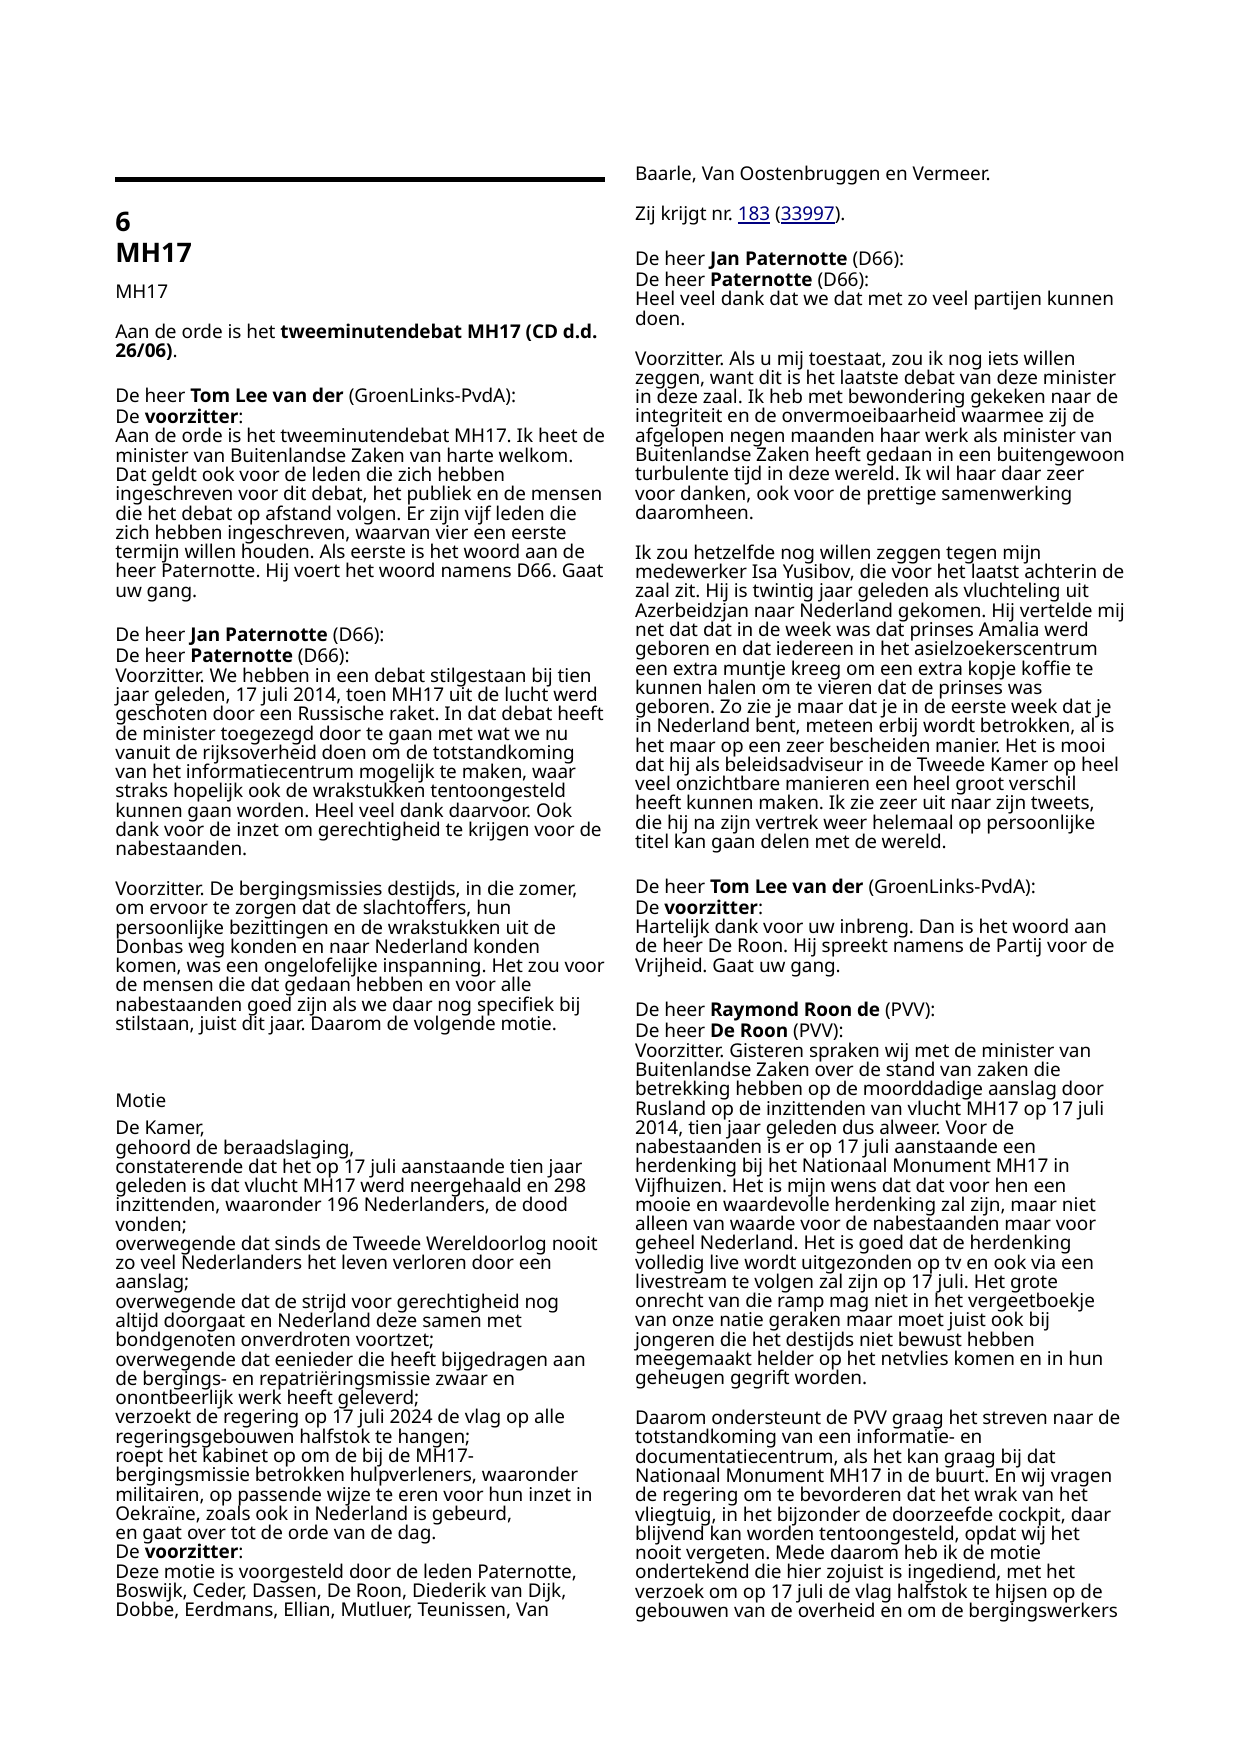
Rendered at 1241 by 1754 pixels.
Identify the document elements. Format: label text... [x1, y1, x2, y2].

text De voorzitter: [635, 899, 1125, 918]
text roept het kabinet op om de bij de MH17-bergingsmissie betrokken hulpverleners, waaronder militairen, op passende wijze te eren voor hun inzet in Oekraïne, zoals ook in Nederland is gebeurd, [115, 1447, 605, 1524]
text overwegende dat eenieder die heeft bijgedragen aan de bergings- en repatriëringsmissie zwaar en onontbeerlijk werk heeft geleverd; [115, 1351, 605, 1408]
text overwegende dat de strijd voor gerechtigheid nog altijd doorgaat en Nederland deze samen met bondgenoten onverdroten voortzet; [115, 1293, 605, 1351]
text De Kamer, [115, 1119, 605, 1139]
text 6 [115, 203, 605, 239]
text De heer Jan Paternotte (D66): [115, 622, 605, 647]
text Hartelijk dank voor uw inbreng. Dan is het woord aan de heer De Roon. Hij spreekt namens de Partij voor de Vrijheid. Gaat uw gang. [635, 918, 1125, 976]
text De heer Tom Lee van der (GroenLinks-PvdA): [635, 873, 1125, 899]
text Ik zou hetzelfde nog willen zeggen tegen mijn medewerker Isa Yusibov, die voor het laatst achterin de zaal zit. Hij is twintig jaar geleden als vluchteling uit Azerbeidzjan naar Nederland gekomen. Hij vertelde mij net dat dat in de week was dat prinses Amalia werd geboren en dat iedereen in het asielzoekerscentrum een extra muntje kreeg om een extra kopje koffie te kunnen halen om te vieren dat de prinses was geboren. Zo zie je maar dat je in de eerste week dat je in Nederland bent, meteen erbij wordt betrokken, al is het maar op een zeer bescheiden manier. Het is mooi dat hij als beleidsadviseur in de Tweede Kamer op heel veel onzichtbare manieren een heel groot verschil heeft kunnen maken. Ik zie zeer uit naar zijn tweets, die hij na zijn vertrek weer helemaal op persoonlijke titel kan gaan delen met de wereld. [635, 544, 1125, 852]
text Heel veel dank dat we dat met zo veel partijen kunnen doen. [635, 290, 1125, 329]
text MH17 [115, 239, 605, 283]
text Baarle, Van Oostenbruggen en Vermeer. [635, 165, 1125, 184]
text De heer Paternotte (D66): [635, 271, 1125, 290]
text Aan de orde is het tweeminutendebat MH17. Ik heet de minister van Buitenlandse Zaken van harte welkom. Dat geldt ook voor de leden die zich hebben ingeschreven voor dit debat, het publiek en de mensen die het debat op afstand volgen. Er zijn vijf leden die zich hebben ingeschreven, waarvan vier een eerste termijn willen houden. Als eerste is het woord aan de heer Paternotte. Hij voert het woord namens D66. Gaat uw gang. [115, 427, 605, 601]
text Aan de orde is het tweeminutendebat MH17 (CD d.d. 26/06). [115, 323, 605, 362]
text Daarom ondersteunt de PVV graag het streven naar de totstandkoming van een informatie- en documentatiecentrum, als het kan graag bij dat Nationaal Monument MH17 in de buurt. En wij vragen de regering om te bevorderen dat het wrak van het vliegtuig, in het bijzonder de doorzeefde cockpit, daar blijvend kan worden tentoongesteld, opdat wij het nooit vergeten. Mede daarom heb ik de motie ondertekend die hier zojuist is ingediend, met het verzoek om op 17 juli de vlag halfstok te hijsen op de gebouwen van de overheid en om de bergingswerkers [635, 1409, 1125, 1621]
text verzoekt de regering op 17 juli 2024 de vlag op alle regeringsgebouwen halfstok te hangen; [115, 1408, 605, 1447]
text De heer Tom Lee van der (GroenLinks-PvdA): [115, 382, 605, 408]
text De heer Raymond Roon de (PVV): [635, 997, 1125, 1022]
text overwegende dat sinds de Tweede Wereldoorlog nooit zo veel Nederlanders het leven verloren door een aanslag; [115, 1235, 605, 1293]
text Voorzitter. Gisteren spraken wij met de minister van Buitenlandse Zaken over de stand van zaken die betrekking hebben op de moorddadige aanslag door Rusland op de inzittenden van vlucht MH17 op 17 juli 2014, tien jaar geleden dus alweer. Voor de nabestaanden is er op 17 juli aanstaande een herdenking bij het Nationaal Monument MH17 in Vijfhuizen. Het is mijn wens dat dat voor hen een mooie en waardevolle herdenking zal zijn, maar niet alleen van waarde voor de nabestaanden maar voor geheel Nederland. Het is goed dat de herdenking volledig live wordt uitgezonden op tv en ook via een livestream te volgen zal zijn op 17 juli. Het grote onrecht van die ramp mag niet in het vergeetboekje van onze natie geraken maar moet juist ook bij jongeren die het destijds niet bewust hebben meegemaakt helder op het netvlies komen en in hun geheugen gegrift worden. [635, 1042, 1125, 1388]
text De heer De Roon (PVV): [635, 1022, 1125, 1042]
text Voorzitter. We hebben in een debat stilgestaan bij tien jaar geleden, 17 juli 2014, toen MH17 uit de lucht werd geschoten door een Russische raket. In dat debat heeft de minister toegezegd door te gaan met wat we nu vanuit de rijksoverheid doen om de totstandkoming van het informatiecentrum mogelijk te maken, waar straks hopelijk ook de wrakstukken tentoongesteld kunnen gaan worden. Heel veel dank daarvoor. Ook dank voor de inzet om gerechtigheid te krijgen voor de nabestaanden. [115, 667, 605, 859]
text en gaat over tot de orde van de dag. [115, 1524, 605, 1543]
text Voorzitter. Als u mij toestaat, zou ik nog iets willen zeggen, want dit is het laatste debat van deze minister in deze zaal. Ik heb met bewondering gekeken naar de integriteit en de onvermoeibaarheid waarmee zij de afgelopen negen maanden haar werk als minister van Buitenlandse Zaken heeft gedaan in een buitengewoon turbulente tijd in deze wereld. Ik wil haar daar zeer voor danken, ook voor de prettige samenwerking daaromheen. [635, 350, 1125, 523]
text Voorzitter. De bergingsmissies destijds, in die zomer, om ervoor te zorgen dat de slachtoffers, hun persoonlijke bezittingen en de wrakstukken uit de Donbas weg konden en naar Nederland konden komen, was een ongelofelijke inspanning. Het zou voor de mensen die dat gedaan hebben en voor alle nabestaanden goed zijn als we daar nog specifiek bij stilstaan, juist dit jaar. Daarom de volgende motie. [115, 880, 605, 1034]
text De voorzitter: [115, 1543, 605, 1563]
text De heer Jan Paternotte (D66): [635, 245, 1125, 271]
text Zij krijgt nr. 183 (33997). [635, 205, 1125, 224]
text MH17 [115, 283, 605, 302]
text Motie [115, 1088, 605, 1113]
text Deze motie is voorgesteld door de leden Paternotte, Boswijk, Ceder, Dassen, De Roon, Diederik van Dijk, Dobbe, Eerdmans, Ellian, Mutluer, Teunissen, Van [115, 1563, 605, 1620]
text De voorzitter: [115, 408, 605, 427]
text De heer Paternotte (D66): [115, 647, 605, 667]
text gehoord de beraadslaging, [115, 1139, 605, 1158]
text constaterende dat het op 17 juli aanstaande tien jaar geleden is dat vlucht MH17 werd neergehaald en 298 inzittenden, waaronder 196 Nederlanders, de dood vonden; [115, 1158, 605, 1235]
